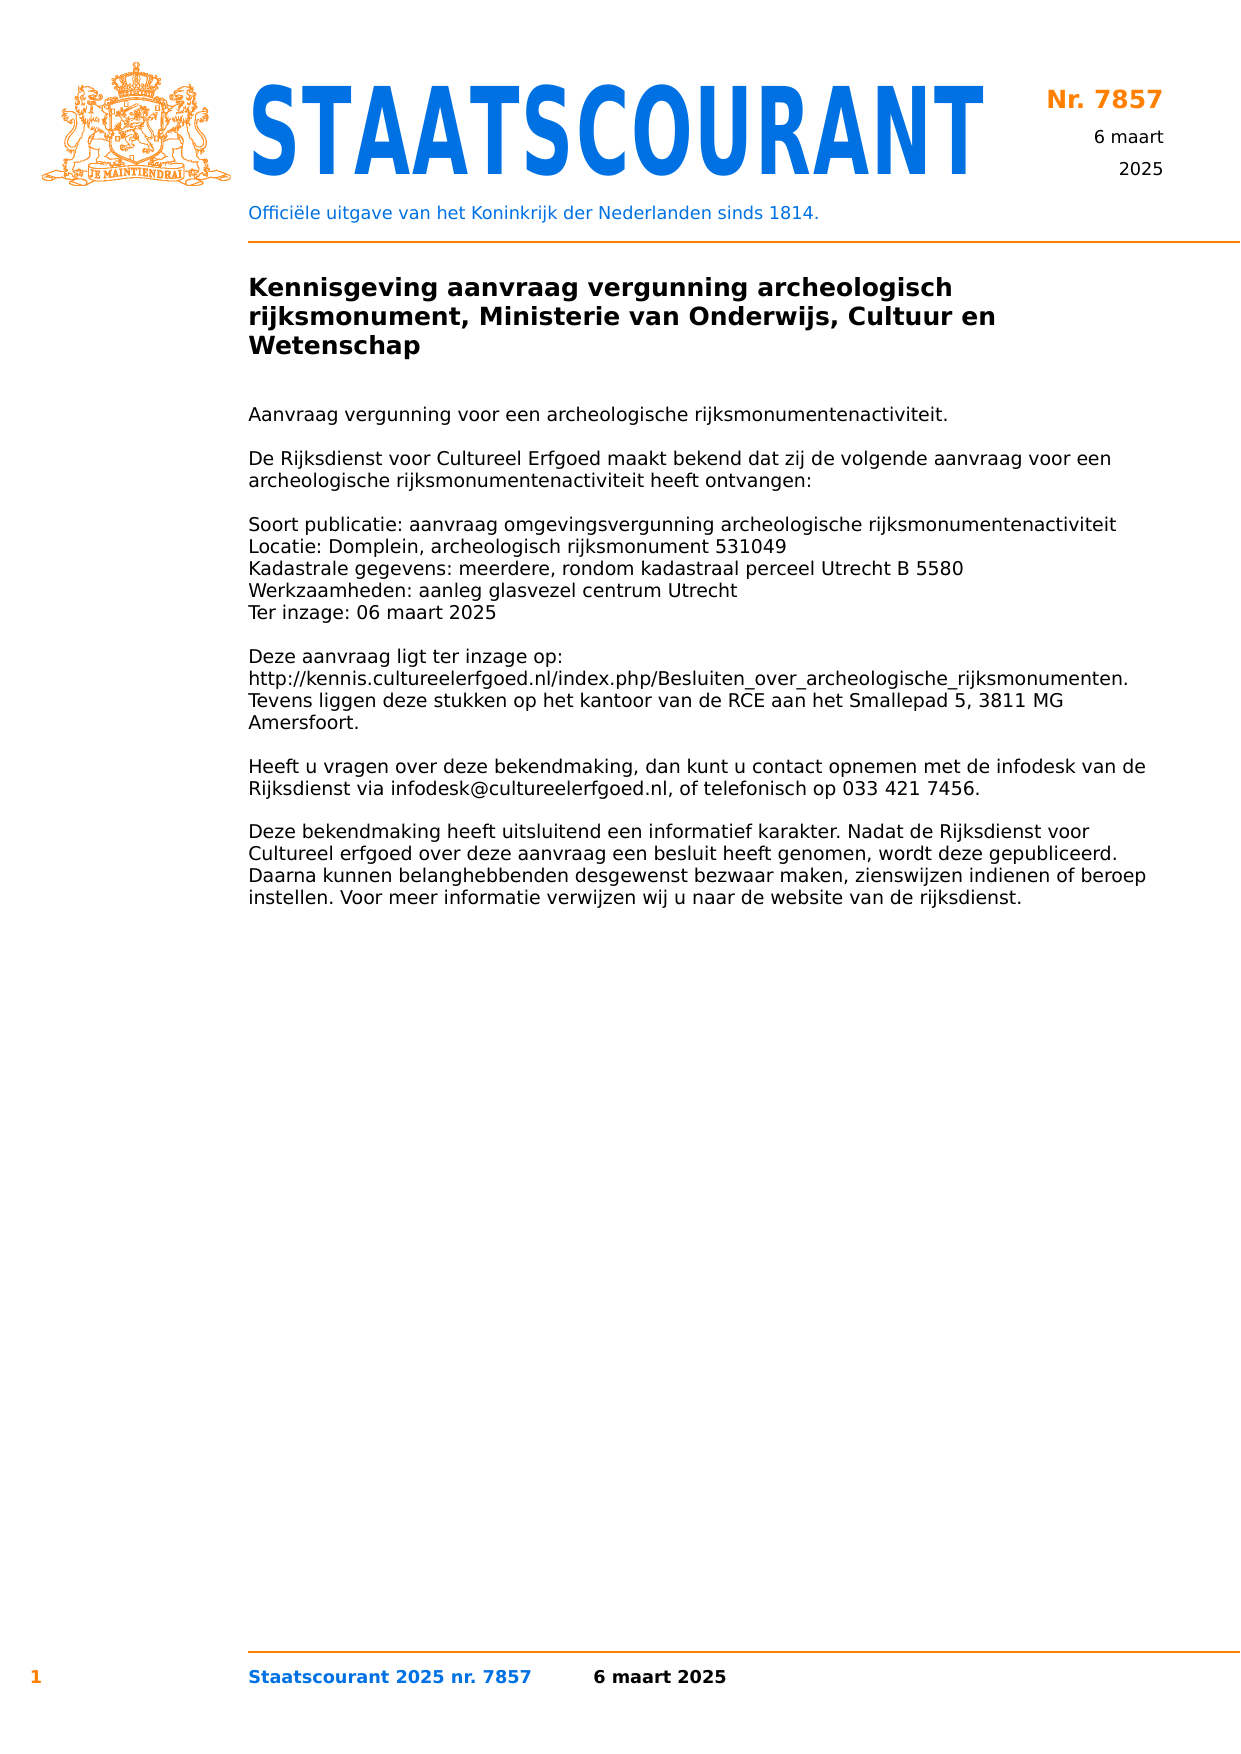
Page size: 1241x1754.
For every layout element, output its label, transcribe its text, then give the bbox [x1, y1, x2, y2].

text Heeft u vragen over deze bekendmaking, dan kunt u contact opnemen met de infodesk van de Rijksdienst via infodesk@cultureelerfgoed.nl, of telefonisch op 033 421 7456. [248, 756, 1163, 799]
text Soort publicatie: aanvraag omgevingsvergunning archeologische rijksmonumentenactiviteit [248, 514, 1163, 536]
text Deze bekendmaking heeft uitsluitend een informatief karakter. Nadat de Rijksdienst voor Cultureel erfgoed over deze aanvraag een besluit heeft genomen, wordt deze gepubliceerd. Daarna kunnen belanghebbenden desgewenst bezwaar maken, zienswijzen indienen of beroep instellen. Voor meer informatie verwijzen wij u naar de website van de rijksdienst. [248, 821, 1163, 909]
table_cell Officiële uitgave van het Koninkrijk der Nederlanden sinds 1814. [248, 203, 1240, 241]
text Werkzaamheden: aanleg glasvezel centrum Utrecht [248, 580, 1163, 602]
table_header Nr. 7857 [998, 62, 1240, 121]
subtitle Kennisgeving aanvraag vergunning archeologisch rijksmonument, Ministerie van Onderwijs, Cultuur en Wetenschap [248, 273, 1163, 361]
text Deze aanvraag ligt ter inzage op: http://kennis.cultureelerfgoed.nl/index.php/Besluiten_over_archeologische_rijksmonumenten. Tevens liggen deze stukken op het kantoor van de RCE aan het Smallepad 5, 3811 MG Amersfoort. [248, 646, 1163, 734]
table_header STAATSCOURANT [248, 62, 998, 203]
text Ter inzage: 06 maart 2025 [248, 602, 1163, 624]
text Locatie: Domplein, archeologisch rijksmonument 531049 [248, 536, 1163, 558]
text Kadastrale gegevens: meerdere, rondom kadastraal perceel Utrecht B 5580 [248, 558, 1163, 580]
table_cell 6 maart [998, 121, 1240, 153]
text Aanvraag vergunning voor een archeologische rijksmonumentenactiviteit. [248, 404, 1163, 426]
table_cell 2025 [998, 153, 1240, 203]
table_header [25, 62, 248, 241]
picture [41, 62, 231, 186]
text De Rijksdienst voor Cultureel Erfgoed maakt bekend dat zij de volgende aanvraag voor een archeologische rijksmonumentenactiviteit heeft ontvangen: [248, 448, 1163, 492]
